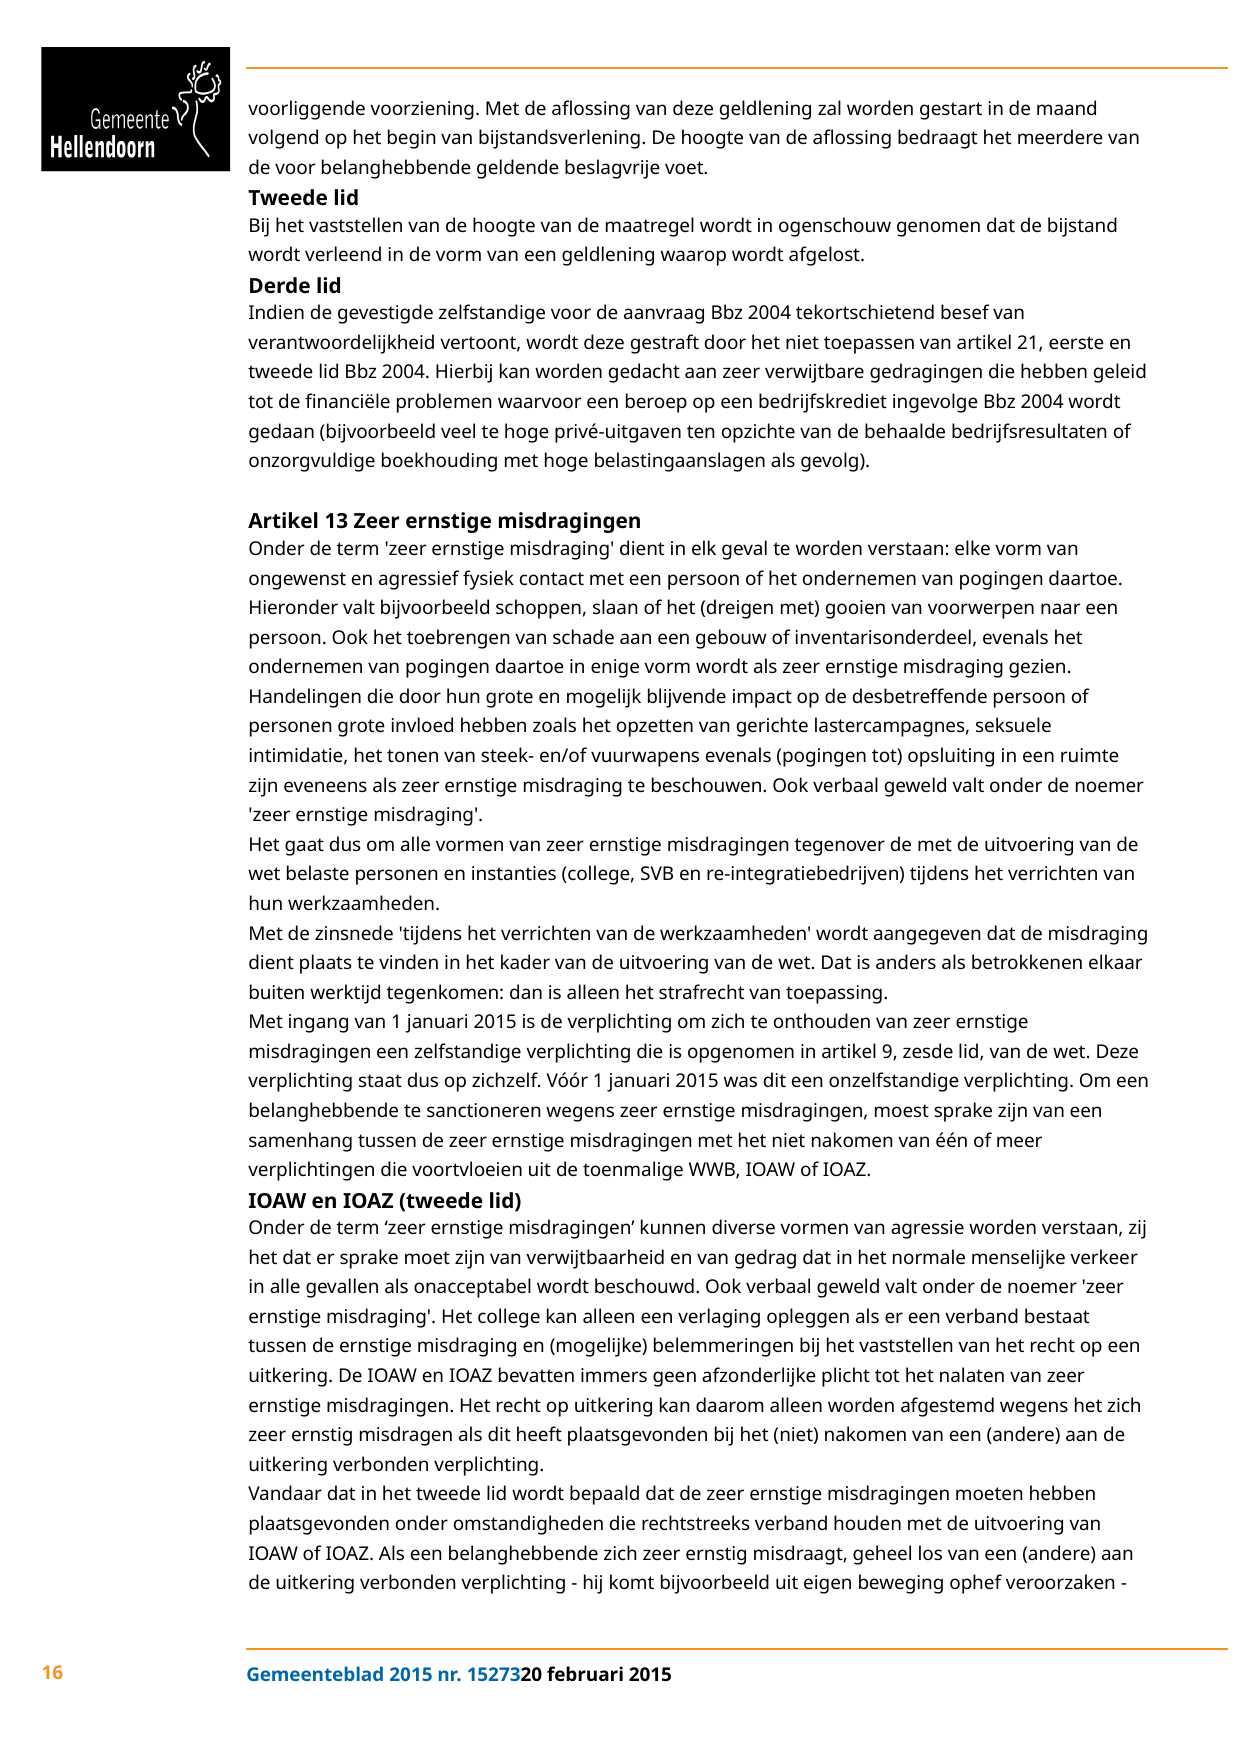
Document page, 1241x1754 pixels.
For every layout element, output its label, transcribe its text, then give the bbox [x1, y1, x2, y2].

text voorliggende voorziening. Met de aflossing van deze geldlening zal worden gestart in de maand volgend op het begin van bijstandsverlening. De hoogte van de aflossing bedraagt het meerdere van de voor belanghebbende geldende beslagvrije voet. [248, 95, 1152, 180]
text Indien de gevestigde zelfstandige voor de aanvraag Bbz 2004 tekortschietend besef van verantwoordelijkheid vertoont, wordt deze gestraft door het niet toepassen van artikel 21, eerste en tweede lid Bbz 2004. Hierbij kan worden gedacht aan zeer verwijtbare gedragingen die hebben geleid tot de financiële problemen waarvoor een beroep op een bedrijfskrediet ingevolge Bbz 2004 wordt gedaan (bijvoorbeeld veel te hoge privé-uitgaven ten opzichte van de behaalde bedrijfsresultaten of onzorgvuldige boekhouding met hoge belastingaanslagen als gevolg). [248, 299, 1152, 473]
text Onder de term 'zeer ernstige misdraging' dient in elk geval te worden verstaan: elke vorm van ongewenst en agressief fysiek contact met een persoon of het ondernemen van pogingen daartoe. Hieronder valt bijvoorbeeld schoppen, slaan of het (dreigen met) gooien van voorwerpen naar een persoon. Ook het toebrengen van schade aan een gebouw of inventarisonderdeel, evenals het ondernemen van pogingen daartoe in enige vorm wordt als zeer ernstige misdraging gezien. Handelingen die door hun grote en mogelijk blijvende impact op de desbetreffende persoon of personen grote invloed hebben zoals het opzetten van gerichte lastercampagnes, seksuele intimidatie, het tonen van steek- en/of vuurwapens evenals (pogingen tot) opsluiting in een ruimte zijn eveneens als zeer ernstige misdraging te beschouwen. Ook verbaal geweld valt onder de noemer 'zeer ernstige misdraging'. [248, 535, 1152, 827]
text Artikel 13 Zeer ernstige misdragingen [248, 507, 1152, 535]
text Tweede lid [248, 183, 1152, 212]
text Met ingang van 1 januari 2015 is de verplichting om zich te onthouden van zeer ernstige misdragingen een zelfstandige verplichting die is opgenomen in artikel 9, zesde lid, van de wet. Deze verplichting staat dus op zichzelf. Vóór 1 januari 2015 was dit een onzelfstandige verplichting. Om een belanghebbende te sanctioneren wegens zeer ernstige misdragingen, moest sprake zijn van een samenhang tussen de zeer ernstige misdragingen met het niet nakomen van één of meer verplichtingen die voortvloeien uit de toenmalige WWB, IOAW of IOAZ. [248, 1008, 1152, 1182]
text Met de zinsnede 'tijdens het verrichten van de werkzaamheden' wordt aangegeven dat de misdraging dient plaats te vinden in het kader van de uitvoering van de wet. Dat is anders als betrokkenen elkaar buiten werktijd tegenkomen: dan is alleen het strafrecht van toepassing. [248, 920, 1152, 1004]
text Onder de term ‘zeer ernstige misdragingen’ kunnen diverse vormen van agressie worden verstaan, zij het dat er sprake moet zijn van verwijtbaarheid en van gedrag dat in het normale menselijke verkeer in alle gevallen als onacceptabel wordt beschouwd. Ook verbaal geweld valt onder de noemer 'zeer ernstige misdraging'. Het college kan alleen een verlaging opleggen als er een verband bestaat tussen de ernstige misdraging en (mogelijke) belemmeringen bij het vaststellen van het recht op een uitkering. De IOAW en IOAZ bevatten immers geen afzonderlijke plicht tot het nalaten van zeer ernstige misdragingen. Het recht op uitkering kan daarom alleen worden afgestemd wegens het zich zeer ernstig misdragen als dit heeft plaatsgevonden bij het (niet) nakomen van een (andere) aan de uitkering verbonden verplichting. [248, 1214, 1152, 1477]
text Derde lid [248, 271, 1152, 299]
text IOAW en IOAZ (tweede lid) [248, 1186, 1152, 1214]
text Het gaat dus om alle vormen van zeer ernstige misdragingen tegenover de met de uitvoering van de wet belaste personen en instanties (college, SVB en re-integratiebedrijven) tijdens het verrichten van hun werkzaamheden. [248, 831, 1152, 916]
text Bij het vaststellen van de hoogte van de maatregel wordt in ogenschouw genomen dat de bijstand wordt verleend in de vorm van een geldlening waarop wordt afgelost. [248, 212, 1152, 267]
picture [41, 47, 231, 172]
text Vandaar dat in het tweede lid wordt bepaald dat de zeer ernstige misdragingen moeten hebben plaatsgevonden onder omstandigheden die rechtstreeks verband houden met de uitvoering van IOAW of IOAZ. Als een belanghebbende zich zeer ernstig misdraagt, geheel los van een (andere) aan de uitkering verbonden verplichting - hij komt bijvoorbeeld uit eigen beweging ophef veroorzaken [248, 1481, 1152, 1595]
